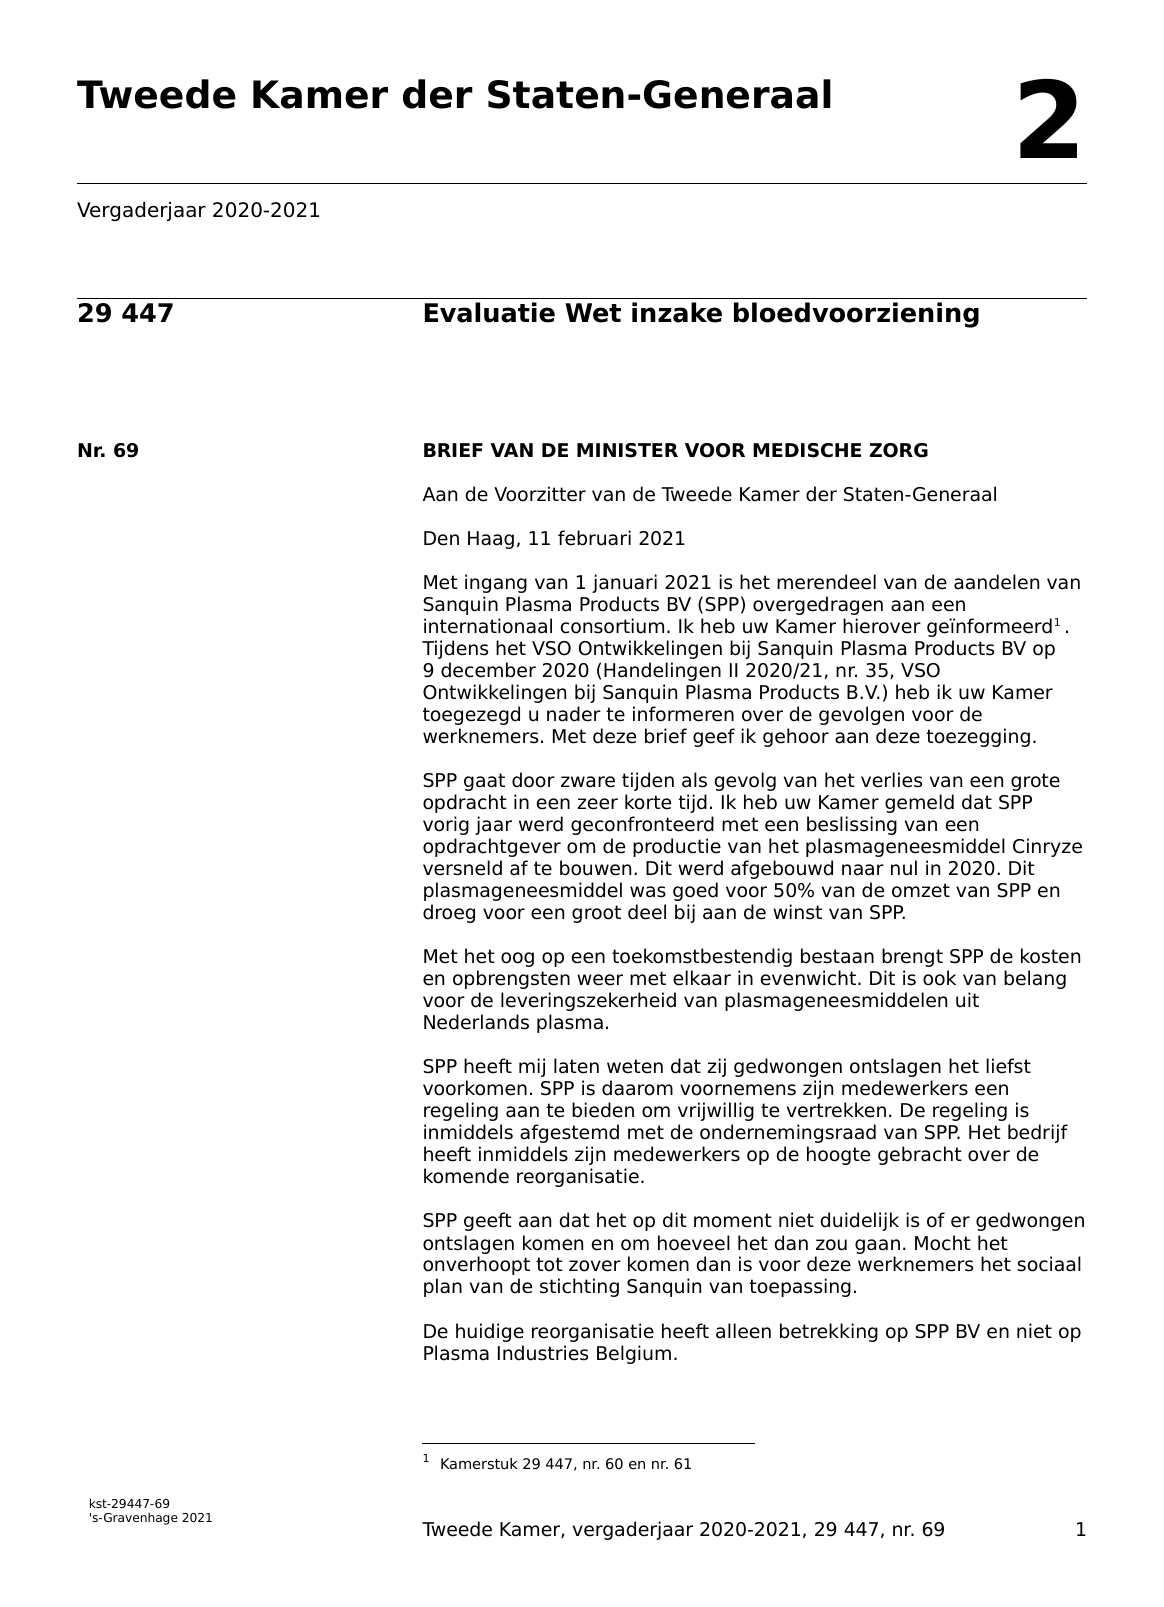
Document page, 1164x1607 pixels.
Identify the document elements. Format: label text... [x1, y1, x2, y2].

text Den Haag, 11 februari 2021 [422, 528, 1087, 550]
text SPP gaat door zware tijden als gevolg van het verlies van een grote opdracht in een zeer korte tijd. Ik heb uw Kamer gemeld dat SPP vorig jaar werd geconfronteerd met een beslissing van een opdrachtgever om de productie van het plasmageneesmiddel Cinryze versneld af te bouwen. Dit werd afgebouwd naar nul in 2020. Dit plasmageneesmiddel was goed voor 50% van de omzet van SPP en droeg voor een groot deel bij aan de winst van SPP. [422, 770, 1087, 924]
subtitle 29 447 Evaluatie Wet inzake bloedvoorziening [77, 299, 1087, 329]
text Aan de Voorzitter van de Tweede Kamer der Staten-Generaal [422, 484, 1087, 506]
table_cell Vergaderjaar 2020-2021 [77, 184, 1087, 298]
text SPP heeft mij laten weten dat zij gedwongen ontslagen het liefst voorkomen. SPP is daarom voornemens zijn medewerkers een regeling aan te bieden om vrijwillig te vertrekken. De regeling is inmiddels afgestemd met de ondernemingsraad van SPP. Het bedrijf heeft inmiddels zijn medewerkers op de hoogte gebracht over de komende reorganisatie. [422, 1056, 1087, 1188]
text Kamerstuk 29 447, nr. 60 en nr. 61 [422, 1452, 1087, 1474]
text 's-Gravenhage 2021 [88, 1511, 323, 1525]
table_header Tweede Kamer der Staten-Generaal [77, 59, 886, 183]
text De huidige reorganisatie heeft alleen betrekking op SPP BV en niet op Plasma Industries Belgium. [422, 1321, 1087, 1364]
table_header 2 [886, 59, 1087, 183]
text Met ingang van 1 januari 2021 is het merendeel van de aandelen van Sanquin Plasma Products BV (SPP) overgedragen aan een internationaal consortium. Ik heb uw Kamer hierover geïnformeerd. Tijdens het VSO Ontwikkelingen bij Sanquin Plasma Products BV op 9 december 2020 (Handelingen II 2020/21, nr. 35, VSO Ontwikkelingen bij Sanquin Plasma Products B.V.) heb ik uw Kamer toegezegd u nader te informeren over de gevolgen voor de werknemers. Met deze brief geef ik gehoor aan deze toezegging. [422, 572, 1087, 748]
text Met het oog op een toekomstbestendig bestaan brengt SPP de kosten en opbrengsten weer met elkaar in evenwicht. Dit is ook van belang voor de leveringszekerheid van plasmageneesmiddelen uit Nederlands plasma. [422, 946, 1087, 1034]
text kst-29447-69 [88, 1497, 323, 1511]
text SPP geeft aan dat het op dit moment niet duidelijk is of er gedwongen ontslagen komen en om hoeveel het dan zou gaan. Mocht het onverhoopt tot zover komen dan is voor deze werknemers het sociaal plan van de stichting Sanquin van toepassing. [422, 1210, 1087, 1298]
subtitle Nr. 69 BRIEF VAN DE MINISTER VOOR MEDISCHE ZORG [77, 440, 1087, 462]
